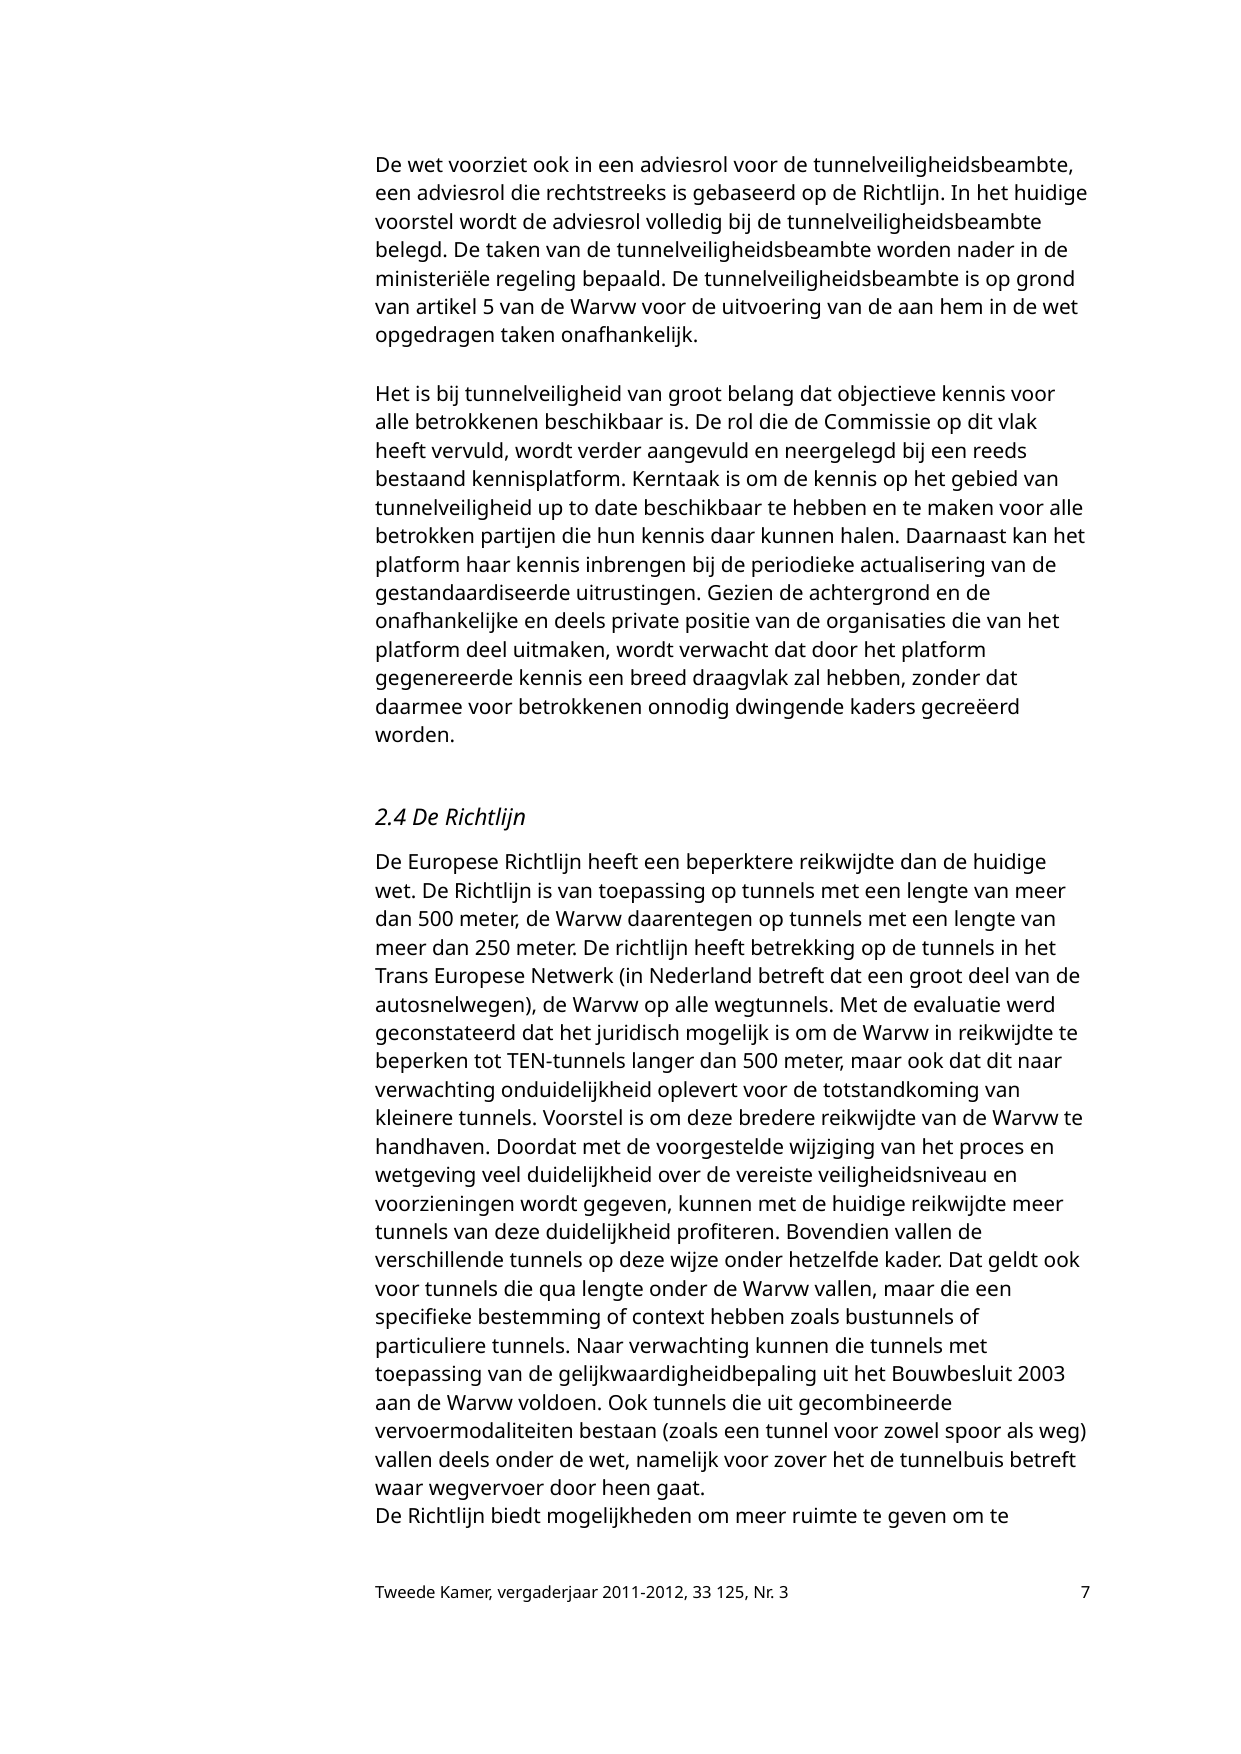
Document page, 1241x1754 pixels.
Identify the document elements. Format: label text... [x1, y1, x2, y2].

text De wet voorziet ook in een adviesrol voor de tunnelveiligheidsbeambte, een adviesrol die rechtstreeks is gebaseerd op de Richtlijn. In het huidige voorstel wordt de adviesrol volledig bij de tunnelveiligheidsbeambte belegd. De taken van de tunnelveiligheidsbeambte worden nader in de ministeriële regeling bepaald. De tunnelveiligheidsbeambte is op grond van artikel 5 van de Warvw voor de uitvoering van de aan hem in de wet opgedragen taken onafhankelijk. [375, 150, 1090, 349]
text Het is bij tunnelveiligheid van groot belang dat objectieve kennis voor alle betrokkenen beschikbaar is. De rol die de Commissie op dit vlak heeft vervuld, wordt verder aangevuld en neergelegd bij een reeds bestaand kennisplatform. Kerntaak is om de kennis op het gebied van tunnelveiligheid up to date beschikbaar te hebben en te maken voor alle betrokken partijen die hun kennis daar kunnen halen. Daarnaast kan het platform haar kennis inbrengen bij de periodieke actualisering van de gestandaardiseerde uitrustingen. Gezien de achtergrond en de onafhankelijke en deels private positie van de organisaties die van het platform deel uitmaken, wordt verwacht dat door het platform gegenereerde kennis een breed draagvlak zal hebben, zonder dat daarmee voor betrokkenen onnodig dwingende kaders gecreëerd worden. [375, 379, 1090, 749]
text De Europese Richtlijn heeft een beperktere reikwijdte dan de huidige wet. De Richtlijn is van toepassing op tunnels met een lengte van meer dan 500 meter, de Warvw daarentegen op tunnels met een lengte van meer dan 250 meter. De richtlijn heeft betrekking op de tunnels in het Trans Europese Netwerk (in Nederland betreft dat een groot deel van de autosnelwegen), de Warvw op alle wegtunnels. Met de evaluatie werd geconstateerd dat het juridisch mogelijk is om de Warvw in reikwijdte te beperken tot TEN-tunnels langer dan 500 meter, maar ook dat dit naar verwachting onduidelijkheid oplevert voor de totstandkoming van kleinere tunnels. Voorstel is om deze bredere reikwijdte van de Warvw te handhaven. Doordat met de voorgestelde wijziging van het proces en wetgeving veel duidelijkheid over de vereiste veiligheidsniveau en voorzieningen wordt gegeven, kunnen met de huidige reikwijdte meer tunnels van deze duidelijkheid profiteren. Bovendien vallen de verschillende tunnels op deze wijze onder hetzelfde kader. Dat geldt ook voor tunnels die qua lengte onder de Warvw vallen, maar die een specifieke bestemming of context hebben zoals bustunnels of particuliere tunnels. Naar verwachting kunnen die tunnels met toepassing van de gelijkwaardigheidbepaling uit het Bouwbesluit 2003 aan de Warvw voldoen. Ook tunnels die uit gecombineerde vervoermodaliteiten bestaan (zoals een tunnel voor zowel spoor als weg) vallen deels onder de wet, namelijk voor zover het de tunnelbuis betreft waar wegvervoer door heen gaat. [375, 847, 1090, 1502]
subtitle 2.4 De Richtlijn [375, 801, 1090, 832]
text De Richtlijn biedt mogelijkheden om meer ruimte te geven om te [375, 1502, 1090, 1530]
